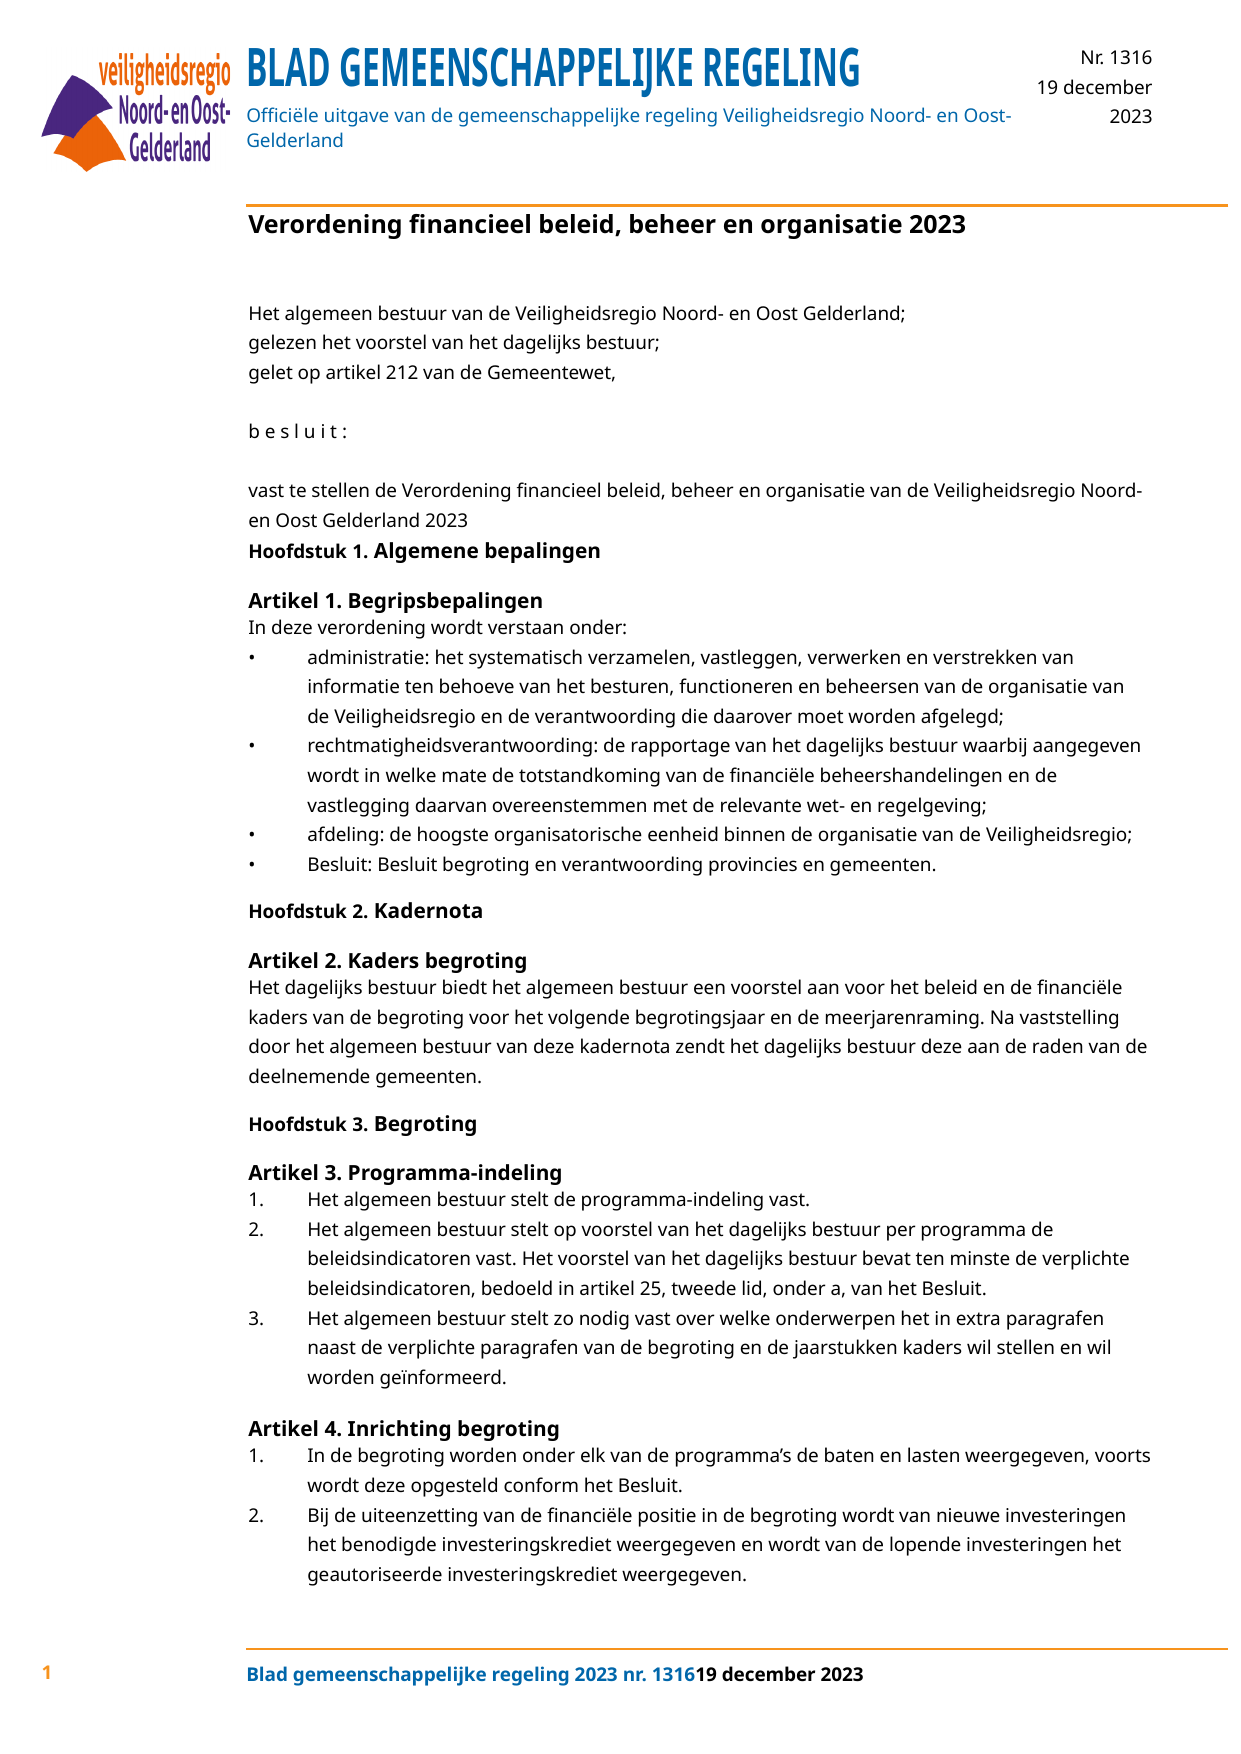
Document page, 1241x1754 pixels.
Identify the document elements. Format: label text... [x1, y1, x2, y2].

text Artikel 4. Inrichting begroting [248, 1414, 1152, 1443]
list Bij de uiteenzetting van de financiële positie in de begroting wordt van nieuwe investeringen het benodigde investeringskrediet weergegeven en wordt van de lopende investeringen het geautoriseerde investeringskrediet weergegeven. [248, 1502, 1152, 1587]
text Artikel 2. Kaders begroting [248, 946, 1152, 974]
list Het algemeen bestuur stelt de programma-indeling vast. [248, 1186, 1152, 1212]
list Besluit: Besluit begroting en verantwoording provincies en gemeenten. [248, 851, 1152, 877]
list rechtmatigheidsverantwoording: de rapportage van het dagelijks bestuur waarbij aangegeven wordt in welke mate de totstandkoming van de financiële beheershandelingen en de vastlegging daarvan overeenstemmen met de relevante wet- en regelgeving; [248, 733, 1152, 817]
text Verordening financieel beleid, beheer en organisatie 2023 [248, 207, 1152, 241]
text Hoofdstuk 3. Begroting [248, 1109, 1152, 1137]
list Het algemeen bestuur stelt zo nodig vast over welke onderwerpen het in extra paragrafen naast de verplichte paragrafen van de begroting en de jaarstukken kaders wil stellen en wil worden geïnformeerd. [248, 1305, 1152, 1389]
text gelezen het voorstel van het dagelijks bestuur; [248, 329, 1152, 355]
text Artikel 3. Programma-indeling [248, 1158, 1152, 1186]
text Hoofdstuk 1. Algemene bepalingen [248, 537, 1152, 565]
list In de begroting worden onder elk van de programma’s de baten en lasten weergegeven, voorts wordt deze opgesteld conform het Besluit. [248, 1443, 1152, 1498]
text Hoofdstuk 2. Kadernota [248, 897, 1152, 925]
list administratie: het systematisch verzamelen, vastleggen, verwerken en verstrekken van informatie ten behoeve van het besturen, functioneren en beheersen van de organisatie van de Veiligheidsregio en de verantwoording die daarover moet worden afgelegd; [248, 644, 1152, 729]
list afdeling: de hoogste organisatorische eenheid binnen de organisatie van de Veiligheidsregio; [248, 821, 1152, 847]
text vast te stellen de Verordening financieel beleid, beheer en organisatie van de Veiligheidsregio Noord- en Oost Gelderland 2023 [248, 477, 1152, 533]
text Het algemeen bestuur van de Veiligheidsregio Noord- en Oost Gelderland; [248, 300, 1152, 326]
text In deze verordening wordt verstaan onder: [248, 614, 1152, 640]
picture [41, 47, 231, 172]
text gelet op artikel 212 van de Gemeentewet, [248, 359, 1152, 385]
text Het dagelijks bestuur biedt het algemeen bestuur een voorstel aan voor het beleid en de financiële kaders van de begroting voor het volgende begrotingsjaar en de meerjarenraming. Na vaststelling door het algemeen bestuur van deze kadernota zendt het dagelijks bestuur deze aan de raden van de deelnemende gemeenten. [248, 974, 1152, 1089]
text b e s l u i t : [248, 418, 1152, 444]
list Het algemeen bestuur stelt op voorstel van het dagelijks bestuur per programma de beleidsindicatoren vast. Het voorstel van het dagelijks bestuur bevat ten minste de verplichte beleidsindicatoren, bedoeld in artikel 25, tweede lid, onder a, van het Besluit. [248, 1216, 1152, 1301]
text Artikel 1. Begripsbepalingen [248, 586, 1152, 614]
